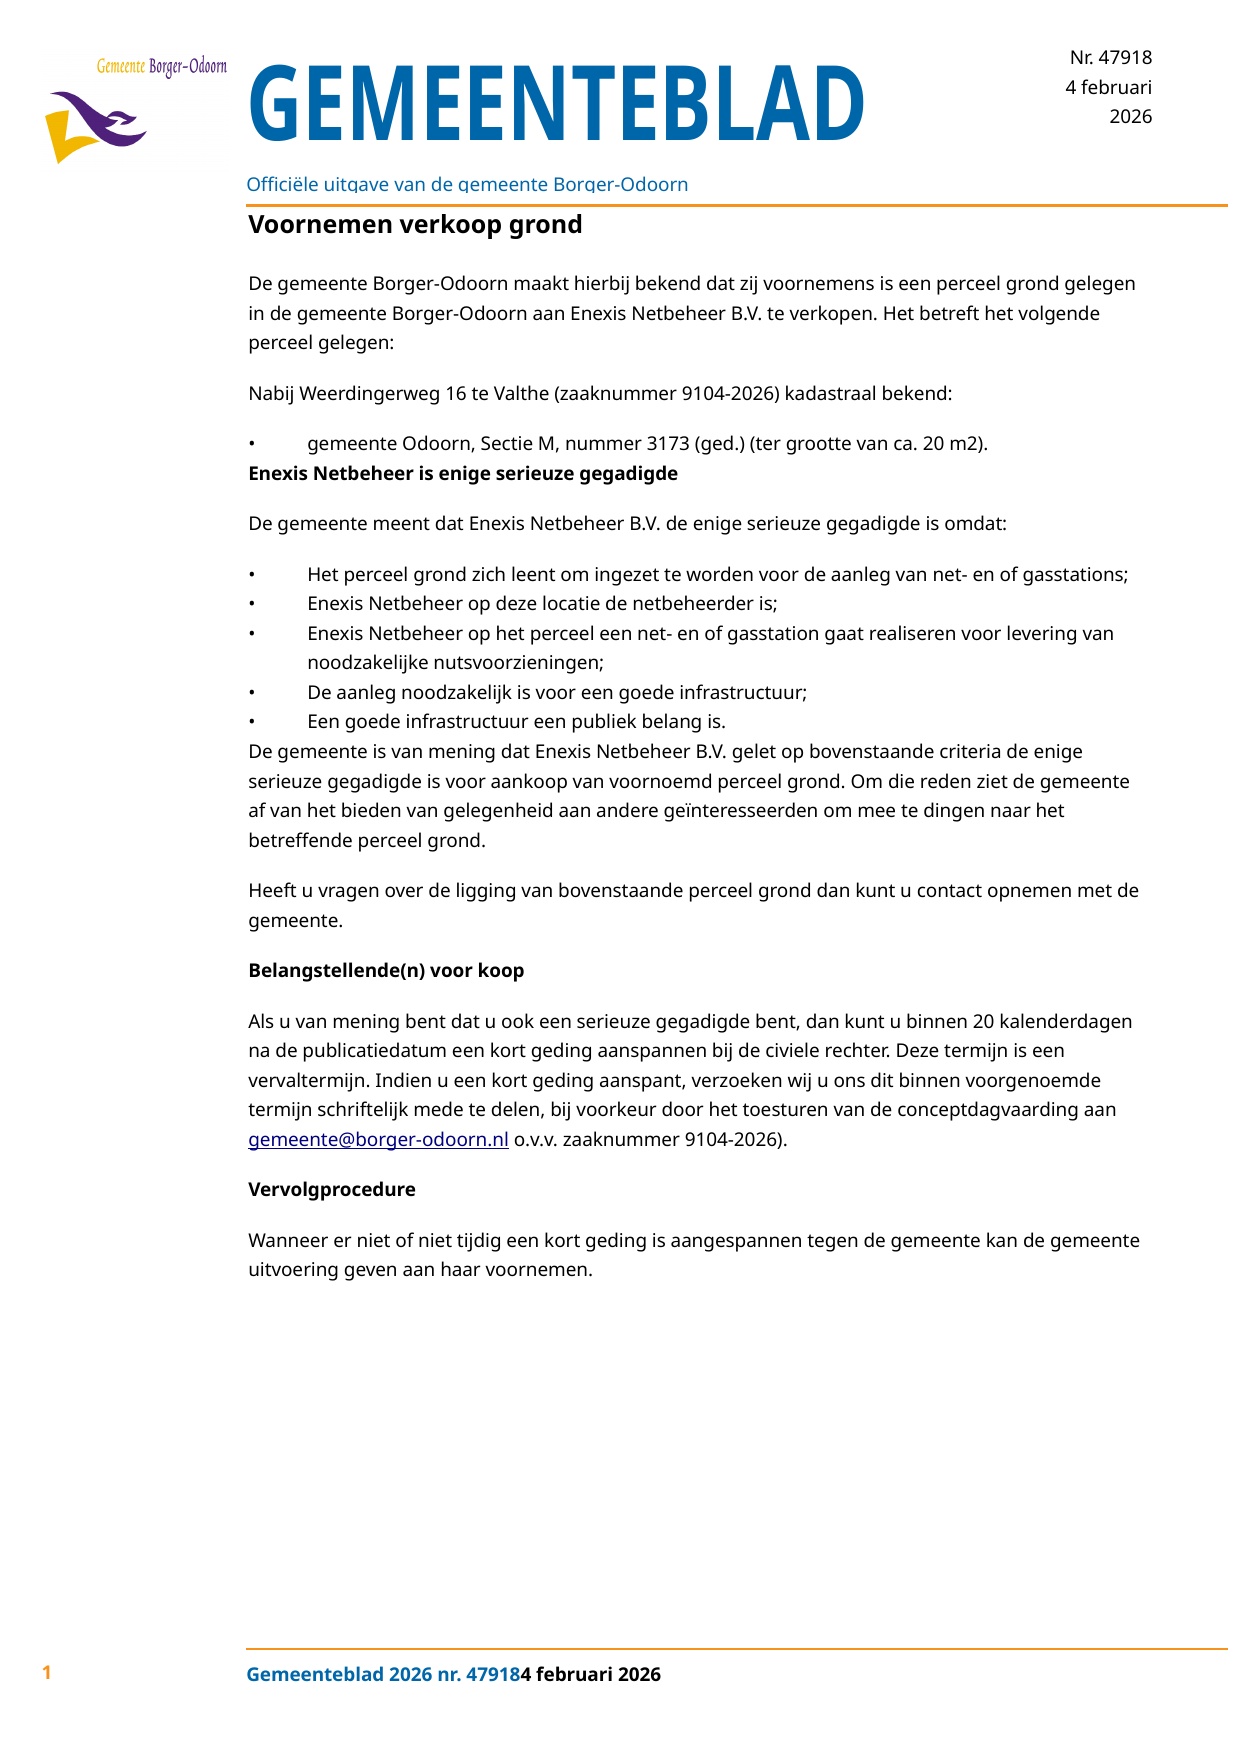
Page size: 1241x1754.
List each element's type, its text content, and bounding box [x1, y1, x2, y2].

text Wanneer er niet of niet tijdig een kort geding is aangespannen tegen de gemeente kan de gemeente uitvoering geven aan haar voornemen. [248, 1227, 1152, 1282]
list gemeente Odoorn, Sectie M, nummer 3173 (ged.) (ter grootte van ca. 20 m2). [248, 430, 1152, 456]
list Enexis Netbeheer op het perceel een net- en of gasstation gaat realiseren voor levering van noodzakelijke nutsvoorzieningen; [248, 620, 1152, 675]
text Nabij Weerdingerweg 16 te Valthe (zaaknummer 9104-2026) kadastraal bekend: [248, 380, 1152, 406]
text Heeft u vragen over de ligging van bovenstaande perceel grond dan kunt u contact opnemen met de gemeente. [248, 877, 1152, 933]
text De gemeente meent dat Enexis Netbeheer B.V. de enige serieuze gegadigde is omdat: [248, 510, 1152, 536]
picture [41, 47, 231, 172]
text Als u van mening bent dat u ook een serieuze gegadigde bent, dan kunt u binnen 20 kalenderdagen na de publicatiedatum een kort geding aanspannen bij de civiele rechter. Deze termijn is een vervaltermijn. Indien u een kort geding aanspant, verzoeken wij u ons dit binnen voorgenoemde termijn schriftelijk mede te delen, bij voorkeur door het toesturen van de conceptdagvaarding aan gemeente@borger-odoorn.nl o.v.v. zaaknummer 9104-2026). [248, 1008, 1152, 1152]
list Enexis Netbeheer op deze locatie de netbeheerder is; [248, 590, 1152, 616]
text Vervolgprocedure [248, 1177, 1152, 1202]
text Belangstellende(n) voor koop [248, 957, 1152, 983]
text Enexis Netbeheer is enige serieuze gegadigde [248, 460, 1152, 486]
list Het perceel grond zich leent om ingezet te worden voor de aanleg van net- en of gasstations; [248, 561, 1152, 586]
text De gemeente Borger-Odoorn maakt hierbij bekend dat zij voornemens is een perceel grond gelegen in de gemeente Borger-Odoorn aan Enexis Netbeheer B.V. te verkopen. Het betreft het volgende perceel gelegen: [248, 270, 1152, 355]
text Voornemen verkoop grond [248, 207, 1152, 241]
text De gemeente is van mening dat Enexis Netbeheer B.V. gelet op bovenstaande criteria de enige serieuze gegadigde is voor aankoop van voornoemd perceel grond. Om die reden ziet de gemeente af van het bieden van gelegenheid aan andere geïnteresseerden om mee te dingen naar het betreffende perceel grond. [248, 738, 1152, 853]
list Een goede infrastructuur een publiek belang is. [248, 709, 1152, 734]
list De aanleg noodzakelijk is voor een goede infrastructuur; [248, 679, 1152, 705]
